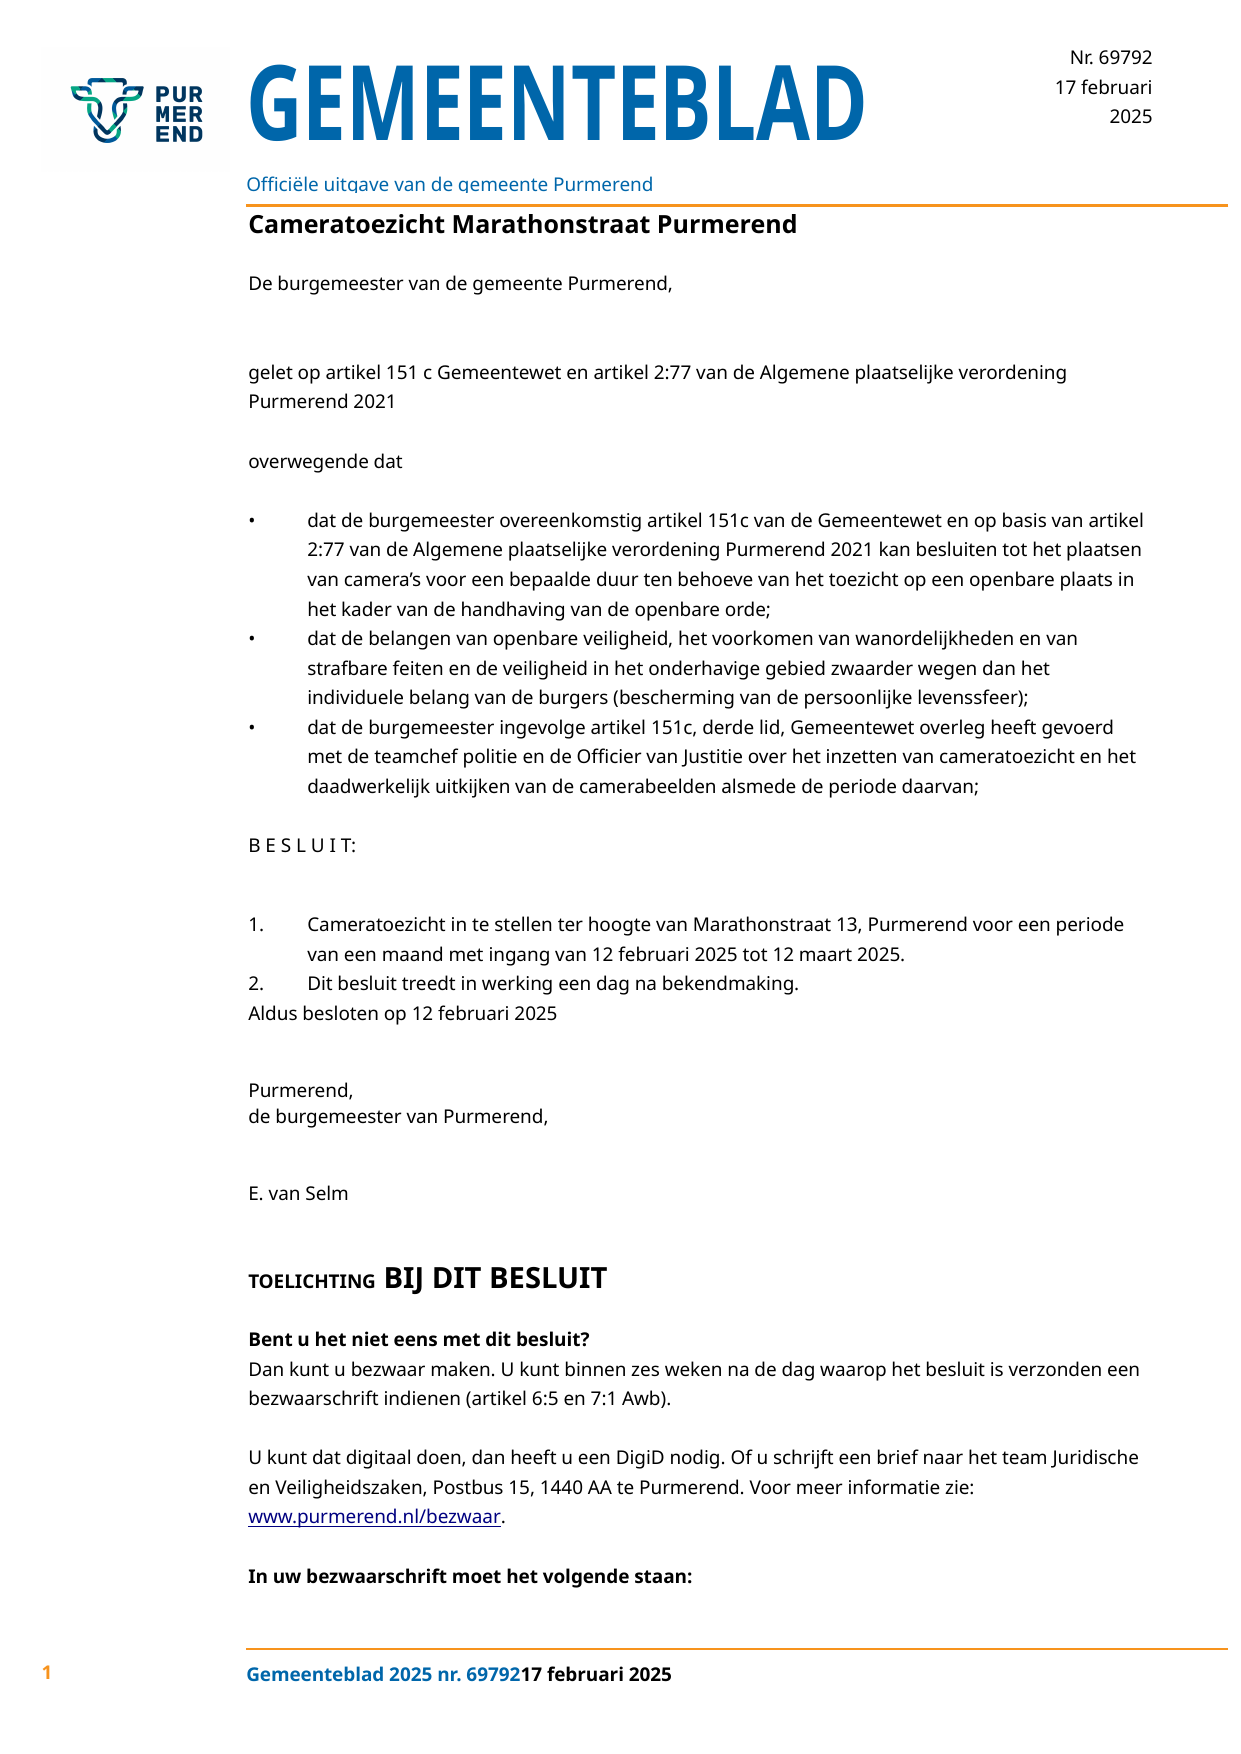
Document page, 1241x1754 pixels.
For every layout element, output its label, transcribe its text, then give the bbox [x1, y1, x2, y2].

text Aldus besloten op 12 februari 2025 [248, 1000, 1152, 1026]
list dat de burgemeester ingevolge artikel 151c, derde lid, Gemeentewet overleg heeft gevoerd met de teamchef politie en de Officier van Justitie over het inzetten van cameratoezicht en het daadwerkelijk uitkijken van de camerabeelden alsmede de periode daarvan; [248, 714, 1152, 799]
text U kunt dat digitaal doen, dan heeft u een DigiD nodig. Of u schrijft een brief naar het team Juridische en Veiligheidszaken, Postbus 15, 1440 AA te Purmerend. Voor meer informatie zie: www.purmerend.nl/bezwaar. [248, 1444, 1152, 1529]
text Bent u het niet eens met dit besluit? [248, 1326, 1152, 1352]
text Dan kunt u bezwaar maken. U kunt binnen zes weken na de dag waarop het besluit is verzonden een bezwaarschrift indienen (artikel 6:5 en 7:1 Awb). [248, 1356, 1152, 1411]
text de burgemeester van Purmerend, [248, 1103, 1152, 1129]
text gelet op artikel 151 c Gemeentewet en artikel 2:77 van de Algemene plaatselijke verordening Purmerend 2021 [248, 359, 1152, 414]
picture [41, 47, 231, 172]
text TOELICHTING BIJ DIT BESLUIT [248, 1257, 1152, 1297]
list Cameratoezicht in te stellen ter hoogte van Marathonstraat 13, Purmerend voor een periode van een maand met ingang van 12 februari 2025 tot 12 maart 2025. [248, 911, 1152, 967]
text Cameratoezicht Marathonstraat Purmerend [248, 207, 1152, 241]
list Dit besluit treedt in werking een dag na bekendmaking. [248, 970, 1152, 996]
text Purmerend, [248, 1077, 1152, 1103]
list dat de belangen van openbare veiligheid, het voorkomen van wanordelijkheden en van strafbare feiten en de veiligheid in het onderhavige gebied zwaarder wegen dan het individuele belang van de burgers (bescherming van de persoonlijke levenssfeer); [248, 625, 1152, 710]
text B E S L U I T: [248, 832, 1152, 858]
text overwegende dat [248, 448, 1152, 473]
text E. van Selm [248, 1180, 1152, 1206]
text De burgemeester van de gemeente Purmerend, [248, 270, 1152, 296]
list dat de burgemeester overeenkomstig artikel 151c van de Gemeentewet en op basis van artikel 2:77 van de Algemene plaatselijke verordening Purmerend 2021 kan besluiten tot het plaatsen van camera’s voor een bepaalde duur ten behoeve van het toezicht op een openbare plaats in het kader van de handhaving van de openbare orde; [248, 507, 1152, 621]
text In uw bezwaarschrift moet het volgende staan: [248, 1563, 1152, 1588]
